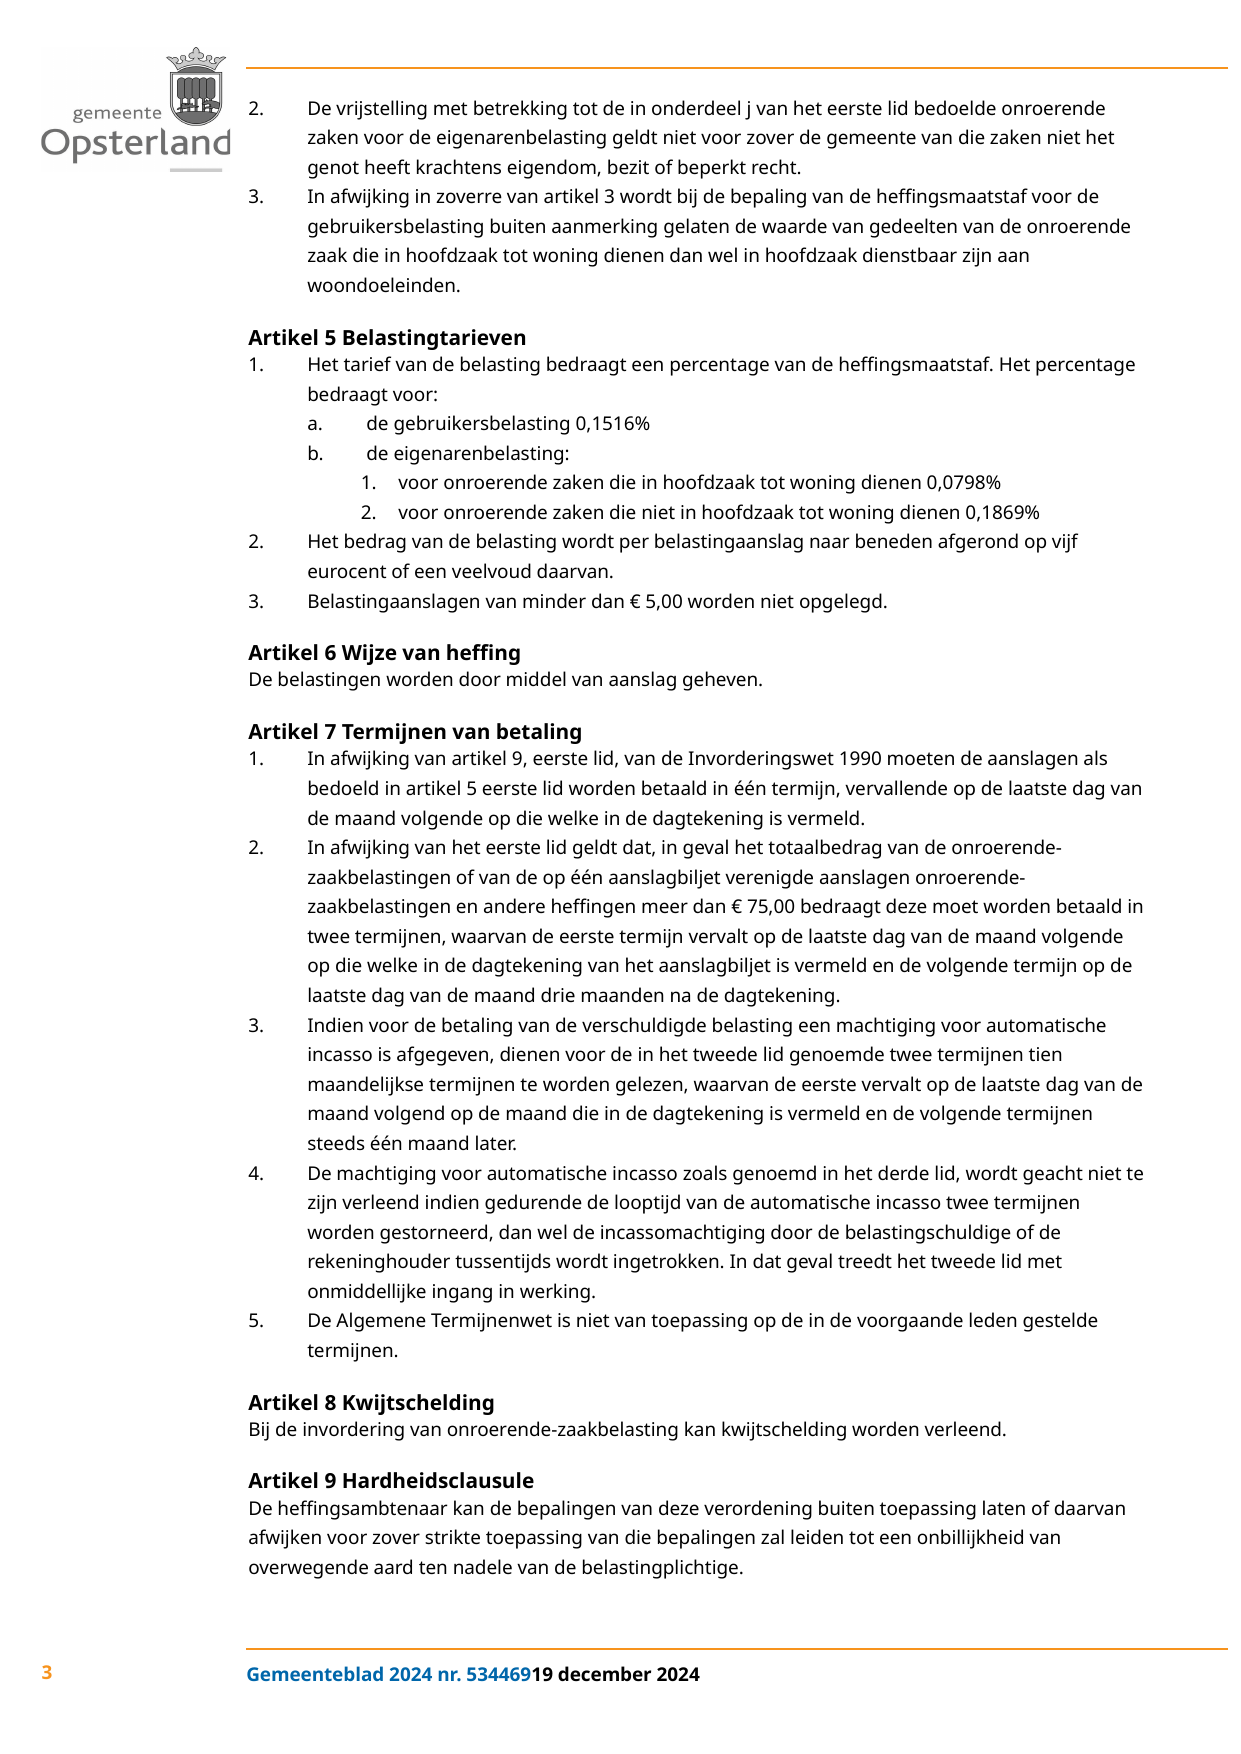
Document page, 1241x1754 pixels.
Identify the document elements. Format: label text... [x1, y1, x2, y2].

picture [41, 47, 231, 172]
list Het bedrag van de belasting wordt per belastingaanslag naar beneden afgerond op vijf eurocent of een veelvoud daarvan. [248, 529, 1152, 584]
list De vrijstelling met betrekking tot de in onderdeel j van het eerste lid bedoelde onroerende zaken voor de eigenarenbelasting geldt niet voor zover de gemeente van die zaken niet het genot heeft krachtens eigendom, bezit of beperkt recht. [248, 95, 1152, 180]
list Het tarief van de belasting bedraagt een percentage van de heffingsmaatstaf. Het percentage bedraagt voor: [248, 351, 1152, 406]
list voor onroerende zaken die in hoofdzaak tot woning dienen 0,0798% [361, 469, 1152, 495]
list De Algemene Termijnenwet is niet van toepassing op de in de voorgaande leden gestelde termijnen. [248, 1308, 1152, 1363]
list In afwijking in zoverre van artikel 3 wordt bij de bepaling van de heffingsmaatstaf voor de gebruikersbelasting buiten aanmerking gelaten de waarde van gedeelten van de onroerende zaak die in hoofdzaak tot woning dienen dan wel in hoofdzaak dienstbaar zijn aan woondoeleinden. [248, 183, 1152, 298]
text Artikel 6 Wijze van heffing [248, 638, 1152, 667]
list de gebruikersbelasting 0,1516% [307, 410, 1152, 436]
text Bij de invordering van onroerende-zaakbelasting kan kwijtschelding worden verleend. [248, 1416, 1152, 1442]
text Artikel 5 Belastingtarieven [248, 323, 1152, 351]
text Artikel 9 Hardheidsclausule [248, 1466, 1152, 1495]
text Artikel 8 Kwijtschelding [248, 1388, 1152, 1416]
list de eigenarenbelasting: [307, 440, 1152, 466]
list In afwijking van het eerste lid geldt dat, in geval het totaalbedrag van de onroerende-zaakbelastingen of van de op één aanslagbiljet verenigde aanslagen onroerende-zaakbelastingen en andere heffingen meer dan € 75,00 bedraagt deze moet worden betaald in twee termijnen, waarvan de eerste termijn vervalt op de laatste dag van de maand volgende op die welke in de dagtekening van het aanslagbiljet is vermeld en de volgende termijn op de laatste dag van de maand drie maanden na de dagtekening. [248, 834, 1152, 1008]
list voor onroerende zaken die niet in hoofdzaak tot woning dienen 0,1869% [361, 499, 1152, 525]
text De belastingen worden door middel van aanslag geheven. [248, 667, 1152, 692]
list In afwijking van artikel 9, eerste lid, van de Invorderingswet 1990 moeten de aanslagen als bedoeld in artikel 5 eerste lid worden betaald in één termijn, vervallende op de laatste dag van de maand volgende op die welke in de dagtekening is vermeld. [248, 746, 1152, 830]
list Belastingaanslagen van minder dan € 5,00 worden niet opgelegd. [248, 588, 1152, 613]
text De heffingsambtenaar kan de bepalingen van deze verordening buiten toepassing laten of daarvan afwijken voor zover strikte toepassing van die bepalingen zal leiden tot een onbillijkheid van overwegende aard ten nadele van de belastingplichtige. [248, 1495, 1152, 1580]
text Artikel 7 Termijnen van betaling [248, 717, 1152, 746]
list De machtiging voor automatische incasso zoals genoemd in het derde lid, wordt geacht niet te zijn verleend indien gedurende de looptijd van de automatische incasso twee termijnen worden gestorneerd, dan wel de incassomachtiging door de belastingschuldige of de rekeninghouder tussentijds wordt ingetrokken. In dat geval treedt het tweede lid met onmiddellijke ingang in werking. [248, 1160, 1152, 1304]
list Indien voor de betaling van de verschuldigde belasting een machtiging voor automatische incasso is afgegeven, dienen voor de in het tweede lid genoemde twee termijnen tien maandelijkse termijnen te worden gelezen, waarvan de eerste vervalt op de laatste dag van de maand volgend op de maand die in de dagtekening is vermeld en de volgende termijnen steeds één maand later. [248, 1012, 1152, 1156]
